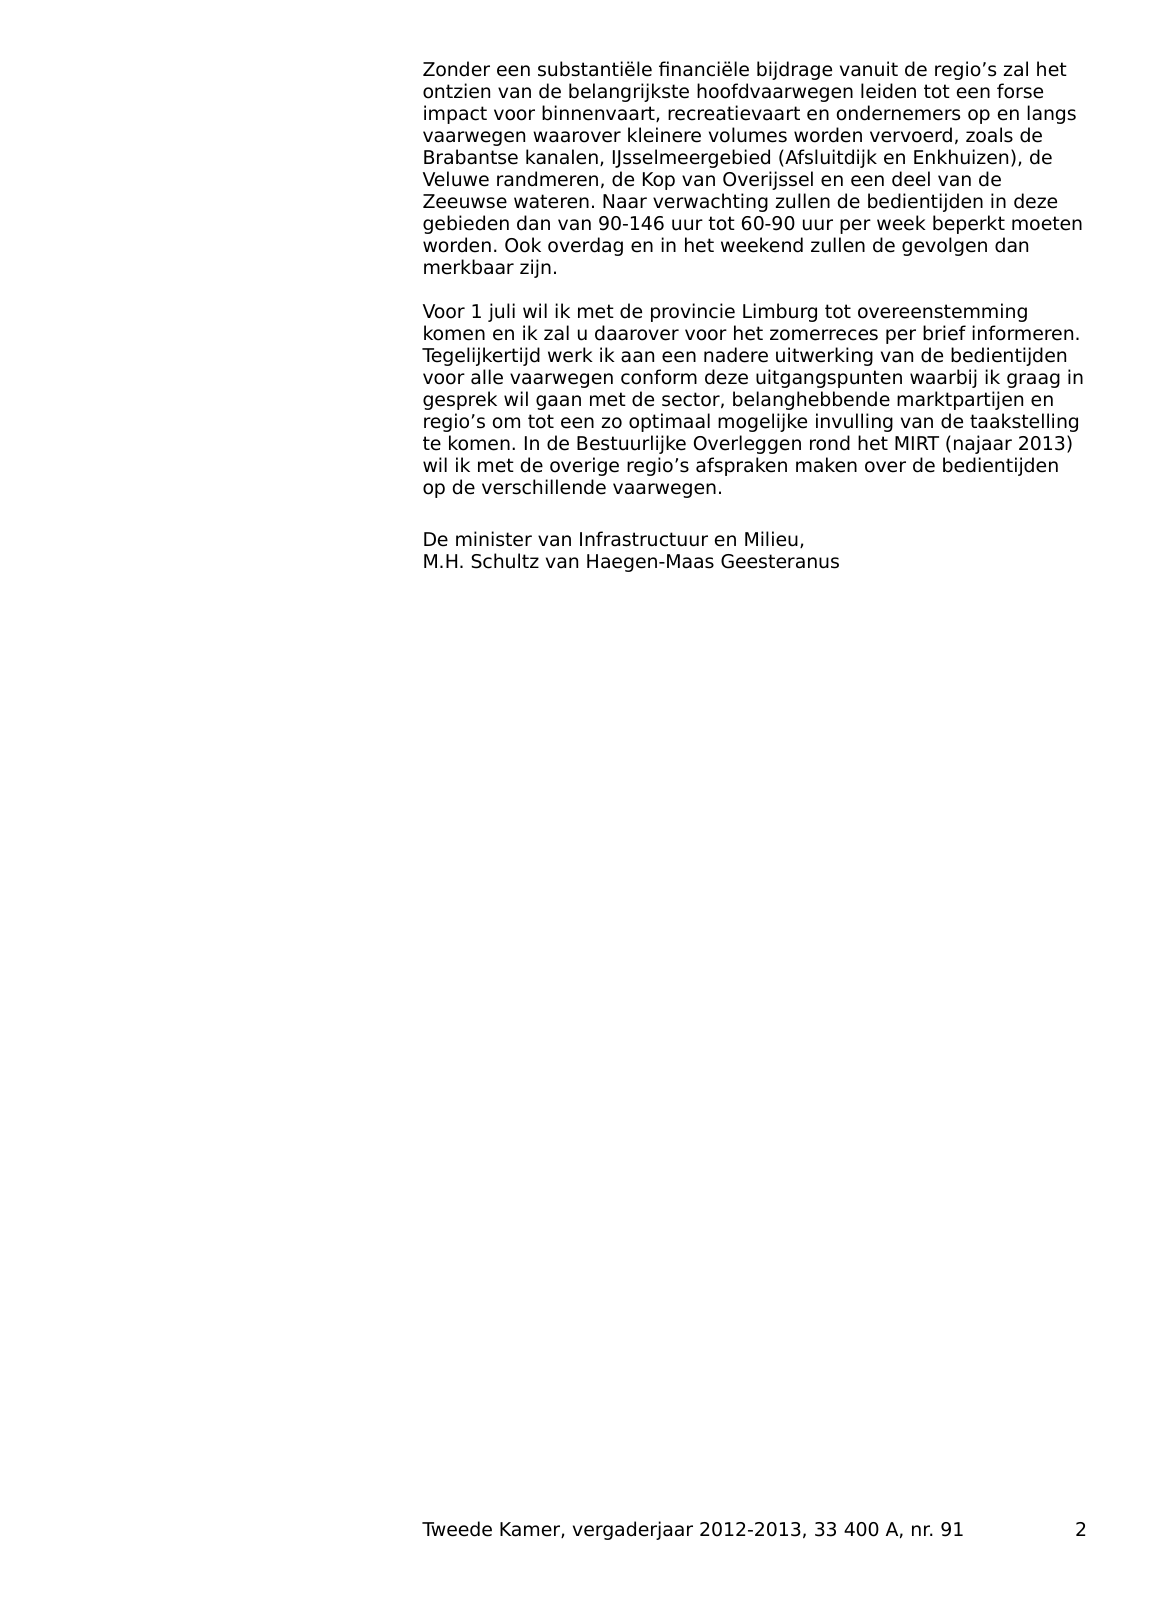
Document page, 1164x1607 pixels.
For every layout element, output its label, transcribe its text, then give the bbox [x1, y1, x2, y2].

text Voor 1 juli wil ik met de provincie Limburg tot overeenstemming komen en ik zal u daarover voor het zomerreces per brief informeren. Tegelijkertijd werk ik aan een nadere uitwerking van de bedientijden voor alle vaarwegen conform deze uitgangspunten waarbij ik graag in gesprek wil gaan met de sector, belanghebbende marktpartijen en regio’s om tot een zo optimaal mogelijke invulling van de taakstelling te komen. In de Bestuurlijke Overleggen rond het MIRT (najaar 2013) wil ik met de overige regio’s afspraken maken over de bedientijden op de verschillende vaarwegen. [422, 301, 1087, 499]
text De minister van Infrastructuur en Milieu, M.H. Schultz van Haegen-Maas Geesteranus [422, 529, 1087, 573]
text Zonder een substantiële financiële bijdrage vanuit de regio’s zal het ontzien van de belangrijkste hoofdvaarwegen leiden tot een forse impact voor binnenvaart, recreatievaart en ondernemers op en langs vaarwegen waarover kleinere volumes worden vervoerd, zoals de Brabantse kanalen, IJsselmeergebied (Afsluitdijk en Enkhuizen), de Veluwe randmeren, de Kop van Overijssel en een deel van de Zeeuwse wateren. Naar verwachting zullen de bedientijden in deze gebieden dan van 90-146 uur tot 60-90 uur per week beperkt moeten worden. Ook overdag en in het weekend zullen de gevolgen dan merkbaar zijn. [422, 59, 1087, 279]
